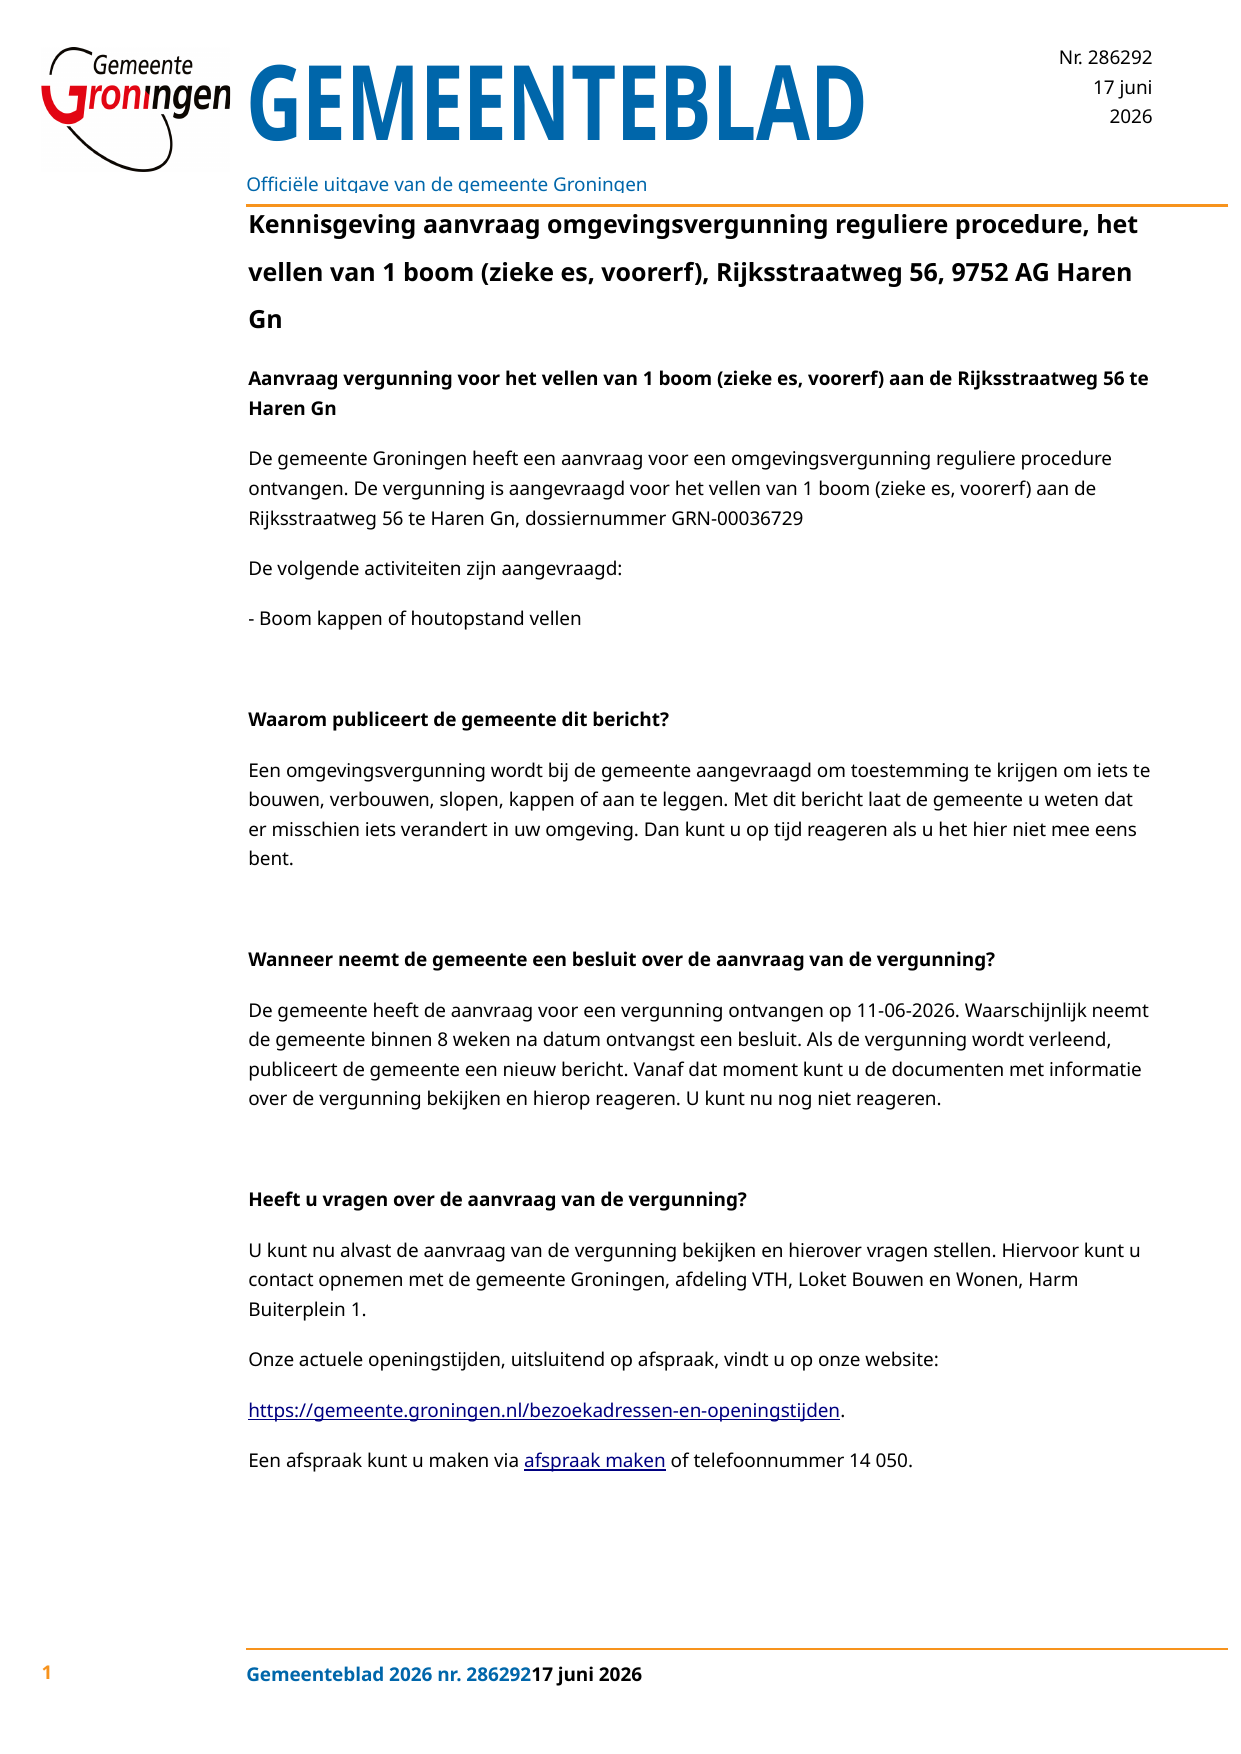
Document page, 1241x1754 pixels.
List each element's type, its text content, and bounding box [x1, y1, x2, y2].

picture [41, 47, 231, 172]
text De volgende activiteiten zijn aangevraagd: [248, 555, 1152, 581]
text Een omgevingsvergunning wordt bij de gemeente aangevraagd om toestemming te krijgen om iets te bouwen, verbouwen, slopen, kappen of aan te leggen. Met dit bericht laat de gemeente u weten dat er misschien iets verandert in uw omgeving. Dan kunt u op tijd reageren als u het hier niet mee eens bent. [248, 757, 1152, 871]
text Waarom publiceert de gemeente dit bericht? [248, 706, 1152, 732]
text - Boom kappen of houtopstand vellen [248, 606, 1152, 631]
text Onze actuele openingstijden, uitsluitend op afspraak, vindt u op onze website: [248, 1346, 1152, 1372]
text https://gemeente.groningen.nl/bezoekadressen-en-openingstijden. [248, 1397, 1152, 1422]
text Aanvraag vergunning voor het vellen van 1 boom (zieke es, voorerf) aan de Rijksstraatweg 56 te Haren Gn [248, 366, 1152, 421]
text Heeft u vragen over de aanvraag van de vergunning? [248, 1186, 1152, 1212]
text U kunt nu alvast de aanvraag van de vergunning bekijken en hierover vragen stellen. Hiervoor kunt u contact opnemen met de gemeente Groningen, afdeling VTH, Loket Bouwen en Wonen, Harm Buiterplein 1. [248, 1237, 1152, 1322]
text De gemeente heeft de aanvraag voor een vergunning ontvangen op 11-06-2026. Waarschijnlijk neemt de gemeente binnen 8 weken na datum ontvangst een besluit. Als de vergunning wordt verleend, publiceert de gemeente een nieuw bericht. Vanaf dat moment kunt u de documenten met informatie over de vergunning bekijken en hierop reageren. U kunt nu nog niet reageren. [248, 997, 1152, 1111]
text De gemeente Groningen heeft een aanvraag voor een omgevingsvergunning reguliere procedure ontvangen. De vergunning is aangevraagd voor het vellen van 1 boom (zieke es, voorerf) aan de Rijksstraatweg 56 te Haren Gn, dossiernummer GRN-00036729 [248, 446, 1152, 530]
text Wanneer neemt de gemeente een besluit over de aanvraag van de vergunning? [248, 946, 1152, 972]
text Kennisgeving aanvraag omgevingsvergunning reguliere procedure, het vellen van 1 boom (zieke es, voorerf), Rijksstraatweg 56, 9752 AG Haren Gn [248, 207, 1152, 336]
text Een afspraak kunt u maken via afspraak maken of telefoonnummer 14 050. [248, 1447, 1152, 1473]
